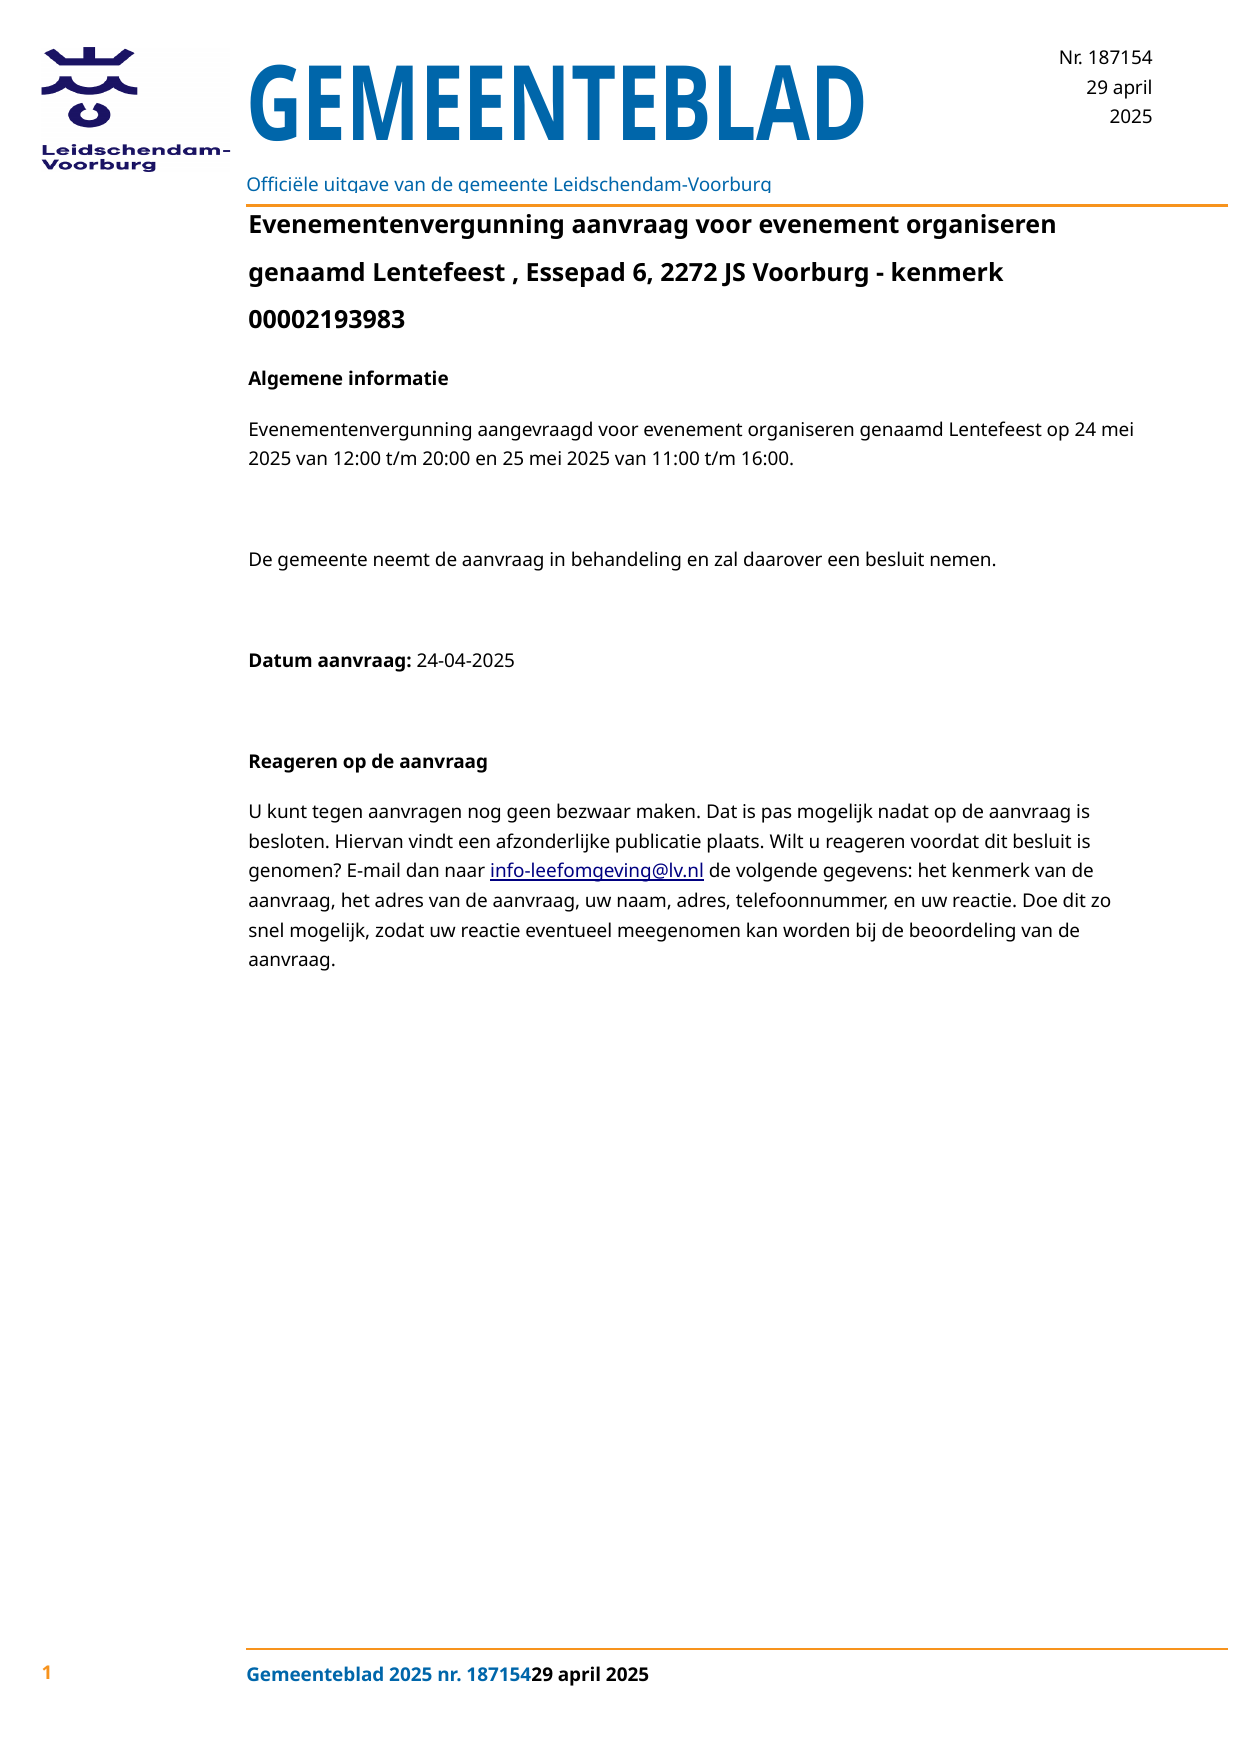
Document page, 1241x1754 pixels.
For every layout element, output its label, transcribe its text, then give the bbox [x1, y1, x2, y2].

picture [41, 47, 231, 172]
text Datum aanvraag: 24-04-2025 [248, 647, 1152, 673]
text Reageren op de aanvraag [248, 748, 1152, 774]
text Algemene informatie [248, 366, 1152, 391]
text Evenementenvergunning aangevraagd voor evenement organiseren genaamd Lentefeest op 24 mei 2025 van 12:00 t/m 20:00 en 25 mei 2025 van 11:00 t/m 16:00. [248, 416, 1152, 471]
text De gemeente neemt de aanvraag in behandeling en zal daarover een besluit nemen. [248, 546, 1152, 572]
text Evenementenvergunning aanvraag voor evenement organiseren genaamd Lentefeest , Essepad 6, 2272 JS Voorburg - kenmerk 00002193983 [248, 207, 1152, 336]
text U kunt tegen aanvragen nog geen bezwaar maken. Dat is pas mogelijk nadat op de aanvraag is besloten. Hiervan vindt een afzonderlijke publicatie plaats. Wilt u reageren voordat dit besluit is genomen? E-mail dan naar info-leefomgeving@lv.nl de volgende gegevens: het kenmerk van de aanvraag, het adres van de aanvraag, uw naam, adres, telefoonnummer, en uw reactie. Doe dit zo snel mogelijk, zodat uw reactie eventueel meegenomen kan worden bij de beoordeling van de aanvraag. [248, 798, 1152, 972]
